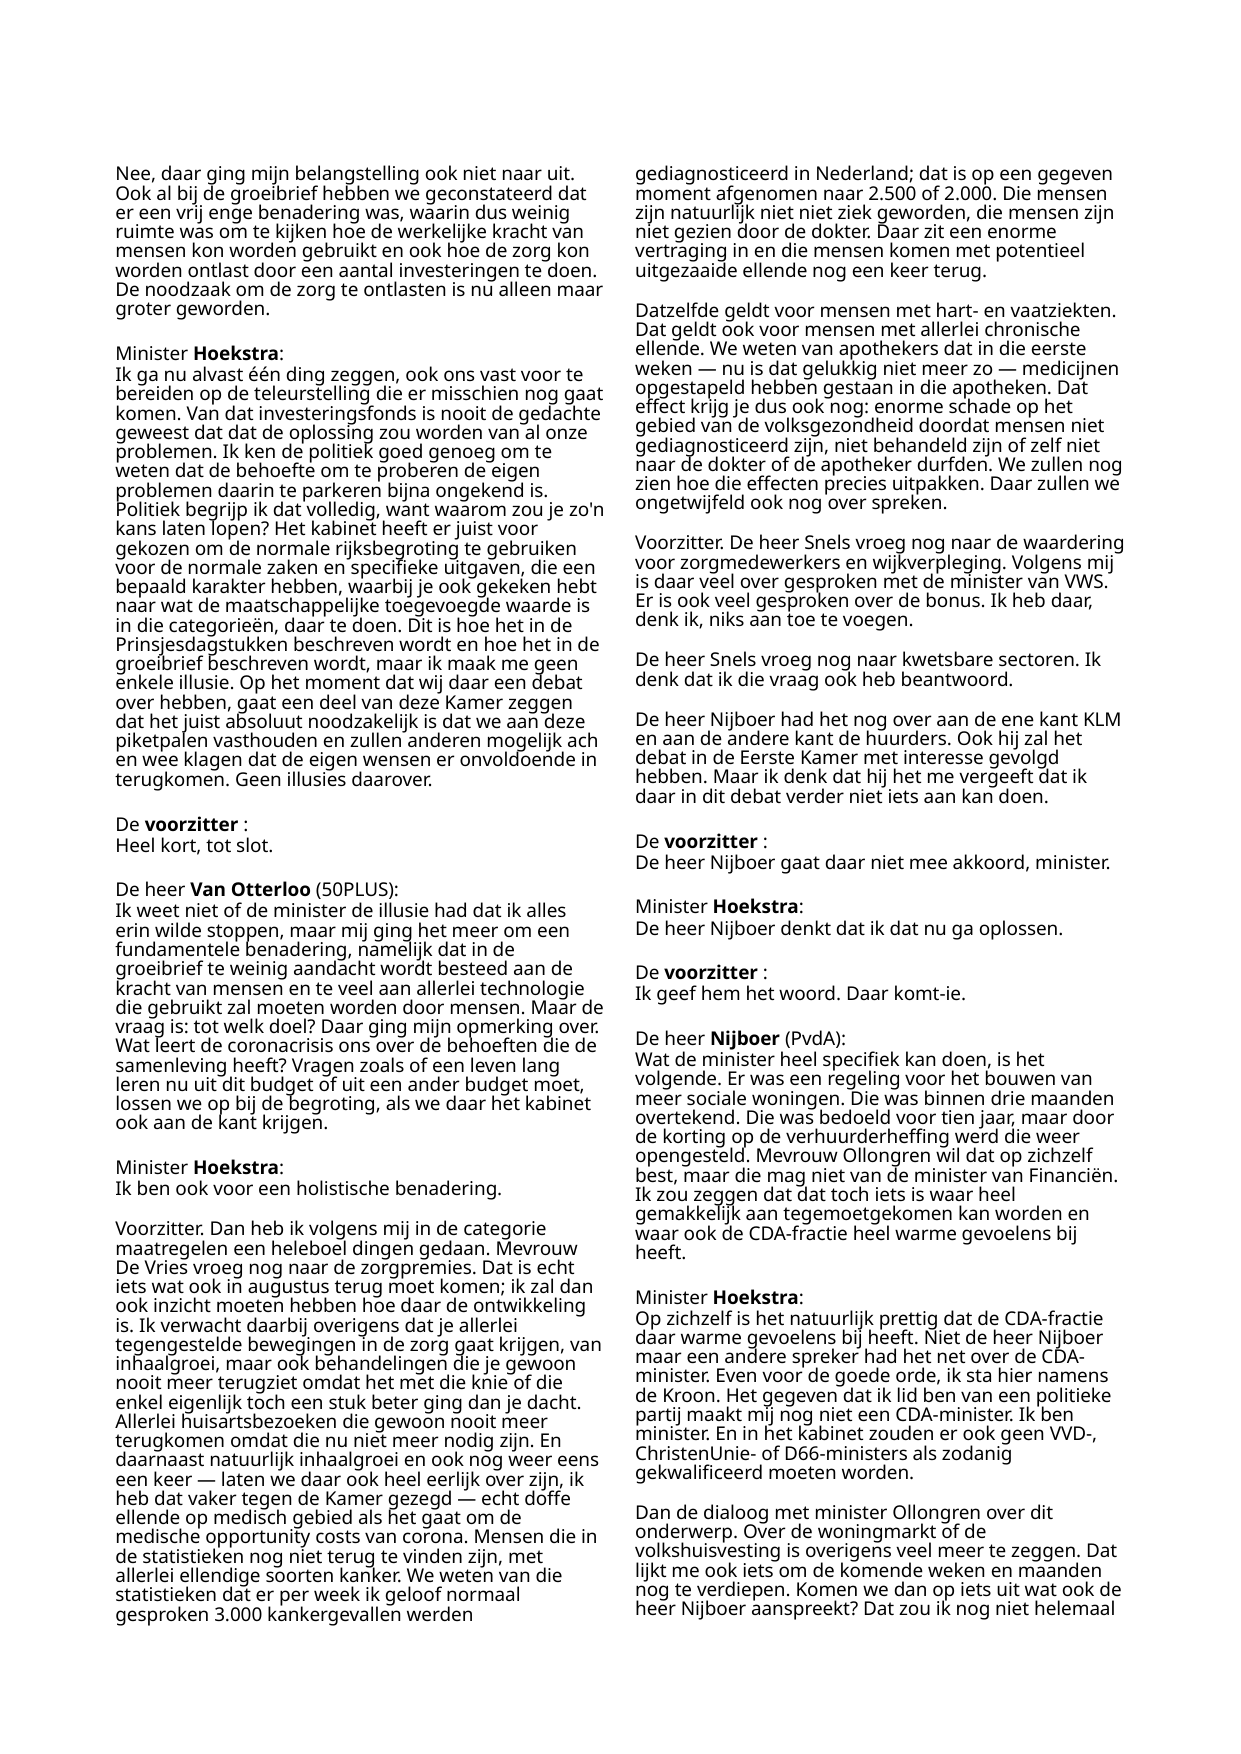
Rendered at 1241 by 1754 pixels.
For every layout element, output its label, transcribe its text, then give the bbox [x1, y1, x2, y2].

text De voorzitter : [635, 959, 1125, 985]
text De heer Nijboer (PvdA): [635, 1025, 1125, 1051]
text Minister Hoekstra: [635, 894, 1125, 919]
text Voorzitter. De heer Snels vroeg nog naar de waardering voor zorgmedewerkers en wijkverpleging. Volgens mij is daar veel over gesproken met de minister van VWS. Er is ook veel gesproken over de bonus. Ik heb daar, denk ik, niks aan toe te voegen. [635, 534, 1125, 631]
text Datzelfde geldt voor mensen met hart- en vaatziekten. Dat geldt ook voor mensen met allerlei chronische ellende. We weten van apothekers dat in die eerste weken — nu is dat gelukkig niet meer zo — medicijnen opgestapeld hebben gestaan in die apotheken. Dat effect krijg je dus ook nog: enorme schade op het gebied van de volksgezondheid doordat mensen niet gediagnosticeerd zijn, niet behandeld zijn of zelf niet naar de dokter of de apotheker durfden. We zullen nog zien hoe die effecten precies uitpakken. Daar zullen we ongetwijfeld ook nog over spreken. [635, 302, 1125, 514]
text De heer Snels vroeg nog naar kwetsbare sectoren. Ik denk dat ik die vraag ook heb beantwoord. [635, 651, 1125, 690]
text De voorzitter : [115, 811, 605, 837]
text De voorzitter : [635, 828, 1125, 854]
text Minister Hoekstra: [115, 1154, 605, 1180]
text De heer Van Otterloo (50PLUS): [115, 877, 605, 902]
text Voorzitter. Dan heb ik volgens mij in de categorie maatregelen een heleboel dingen gedaan. Mevrouw De Vries vroeg nog naar de zorgpremies. Dat is echt iets wat ook in augustus terug moet komen; ik zal dan ook inzicht moeten hebben hoe daar de ontwikkeling is. Ik verwacht daarbij overigens dat je allerlei tegengestelde bewegingen in de zorg gaat krijgen, van inhaalgroei, maar ook behandelingen die je gewoon nooit meer terugziet omdat het met die knie of die enkel eigenlijk toch een stuk beter ging dan je dacht. Allerlei huisartsbezoeken die gewoon nooit meer terugkomen omdat die nu niet meer nodig zijn. En daarnaast natuurlijk inhaalgroei en ook nog weer eens een keer — laten we daar ook heel eerlijk over zijn, ik heb dat vaker tegen de Kamer gezegd — echt doffe ellende op medisch gebied als het gaat om de medische opportunity costs van corona. Mensen die in de statistieken nog niet terug te vinden zijn, met allerlei ellendige soorten kanker. We weten van die statistieken dat er per week ik geloof normaal gesproken 3.000 kankergevallen werden [115, 1220, 605, 1625]
text Dan de dialoog met minister Ollongren over dit onderwerp. Over de woningmarkt of de volkshuisvesting is overigens veel meer te zeggen. Dat lijkt me ook iets om de komende weken en maanden nog te verdiepen. Komen we dan op iets uit wat ook de heer Nijboer aanspreekt? Dat zou ik nog niet helemaal [635, 1504, 1125, 1619]
text Op zichzelf is het natuurlijk prettig dat de CDA-fractie daar warme gevoelens bij heeft. Niet de heer Nijboer maar een andere spreker had het net over de CDA-minister. Even voor de goede orde, ik sta hier namens de Kroon. Het gegeven dat ik lid ben van een politieke partij maakt mij nog niet een CDA-minister. Ik ben minister. En in het kabinet zouden er ook geen VVD-, ChristenUnie- of D66-ministers als zodanig gekwalificeerd moeten worden. [635, 1310, 1125, 1483]
text Minister Hoekstra: [115, 340, 605, 366]
text gediagnosticeerd in Nederland; dat is op een gegeven moment afgenomen naar 2.500 of 2.000. Die mensen zijn natuurlijk niet niet ziek geworden, die mensen zijn niet gezien door de dokter. Daar zit een enorme vertraging in en die mensen komen met potentieel uitgezaaide ellende nog een keer terug. [635, 165, 1125, 281]
text Wat de minister heel specifiek kan doen, is het volgende. Er was een regeling voor het bouwen van meer sociale woningen. Die was binnen drie maanden overtekend. Die was bedoeld voor tien jaar, maar door de korting op de verhuurderheffing werd die weer opengesteld. Mevrouw Ollongren wil dat op zichzelf best, maar die mag niet van de minister van Financiën. Ik zou zeggen dat dat toch iets is waar heel gemakkelijk aan tegemoetgekomen kan worden en waar ook de CDA-fractie heel warme gevoelens bij heeft. [635, 1051, 1125, 1263]
text Nee, daar ging mijn belangstelling ook niet naar uit. Ook al bij de groeibrief hebben we geconstateerd dat er een vrij enge benadering was, waarin dus weinig ruimte was om te kijken hoe de werkelijke kracht van mensen kon worden gebruikt en ook hoe de zorg kon worden ontlast door een aantal investeringen te doen. De noodzaak om de zorg te ontlasten is nu alleen maar groter geworden. [115, 165, 605, 319]
text Ik geef hem het woord. Daar komt-ie. [635, 985, 1125, 1004]
text Ik ga nu alvast één ding zeggen, ook ons vast voor te bereiden op de teleurstelling die er misschien nog gaat komen. Van dat investeringsfonds is nooit de gedachte geweest dat dat de oplossing zou worden van al onze problemen. Ik ken de politiek goed genoeg om te weten dat de behoefte om te proberen de eigen problemen daarin te parkeren bijna ongekend is. Politiek begrijp ik dat volledig, want waarom zou je zo'n kans laten lopen? Het kabinet heeft er juist voor gekozen om de normale rijksbegroting te gebruiken voor de normale zaken en specifieke uitgaven, die een bepaald karakter hebben, waarbij je ook gekeken hebt naar wat de maatschappelijke toegevoegde waarde is in die categorieën, daar te doen. Dit is hoe het in de Prinsjesdagstukken beschreven wordt en hoe het in de groeibrief beschreven wordt, maar ik maak me geen enkele illusie. Op het moment dat wij daar een debat over hebben, gaat een deel van deze Kamer zeggen dat het juist absoluut noodzakelijk is dat we aan deze piketpalen vasthouden en zullen anderen mogelijk ach en wee klagen dat de eigen wensen er onvoldoende in terugkomen. Geen illusies daarover. [115, 366, 605, 790]
text De heer Nijboer gaat daar niet mee akkoord, minister. [635, 854, 1125, 873]
text De heer Nijboer denkt dat ik dat nu ga oplossen. [635, 919, 1125, 939]
text Ik weet niet of de minister de illusie had dat ik alles erin wilde stoppen, maar mij ging het meer om een fundamentele benadering, namelijk dat in de groeibrief te weinig aandacht wordt besteed aan de kracht van mensen en te veel aan allerlei technologie die gebruikt zal moeten worden door mensen. Maar de vraag is: tot welk doel? Daar ging mijn opmerking over. Wat leert de coronacrisis ons over de behoeften die de samenleving heeft? Vragen zoals of een leven lang leren nu uit dit budget of uit een ander budget moet, lossen we op bij de begroting, als we daar het kabinet ook aan de kant krijgen. [115, 902, 605, 1134]
text Heel kort, tot slot. [115, 837, 605, 856]
text De heer Nijboer had het nog over aan de ene kant KLM en aan de andere kant de huurders. Ook hij zal het debat in de Eerste Kamer met interesse gevolgd hebben. Maar ik denk dat hij het me vergeeft dat ik daar in dit debat verder niet iets aan kan doen. [635, 711, 1125, 807]
text Ik ben ook voor een holistische benadering. [115, 1180, 605, 1199]
text Minister Hoekstra: [635, 1284, 1125, 1310]
